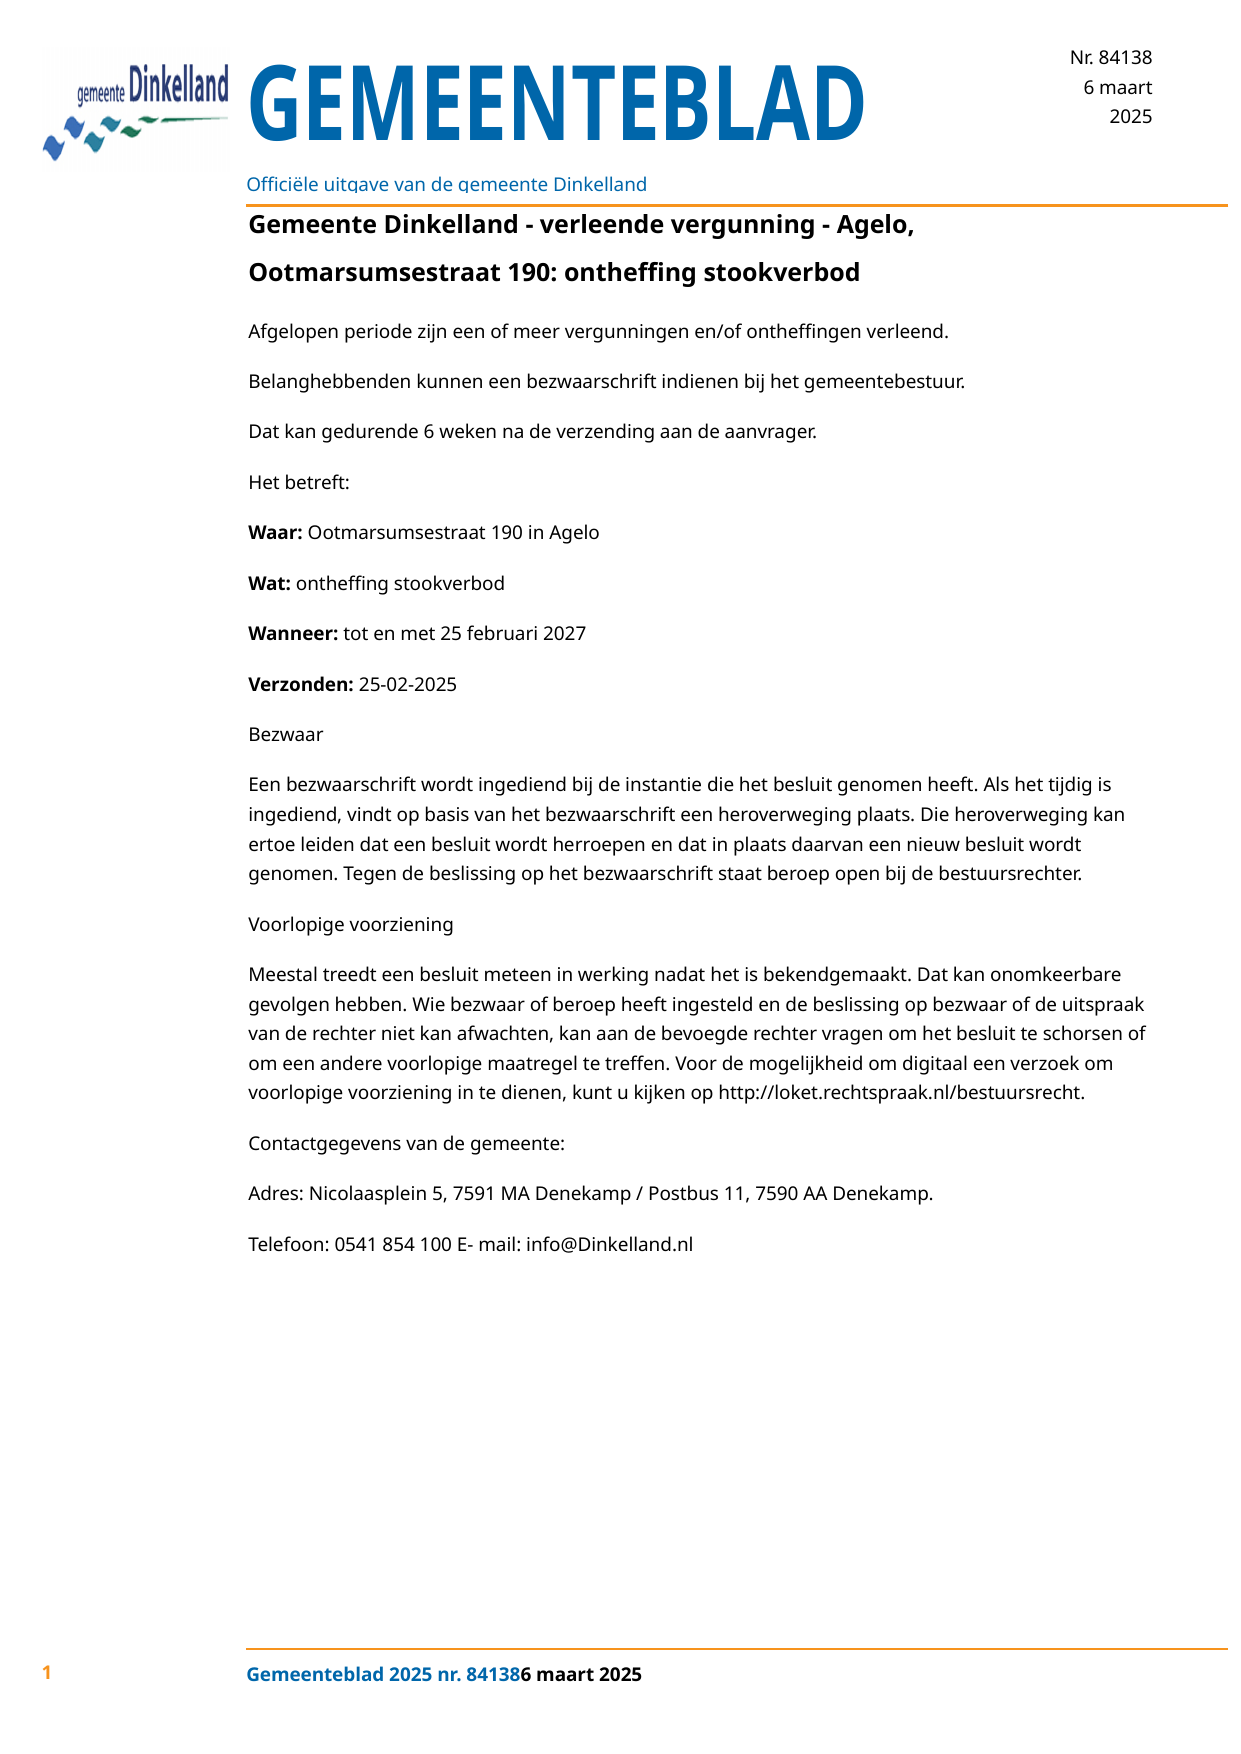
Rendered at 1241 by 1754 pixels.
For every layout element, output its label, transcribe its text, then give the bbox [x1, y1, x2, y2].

text Adres: Nicolaasplein 5, 7591 MA Denekamp / Postbus 11, 7590 AA Denekamp. [248, 1180, 1152, 1206]
text Voorlopige voorziening [248, 911, 1152, 937]
text Wat: ontheffing stookverbod [248, 570, 1152, 596]
text Wanneer: tot en met 25 februari 2027 [248, 620, 1152, 646]
text Belanghebbenden kunnen een bezwaarschrift indienen bij het gemeentebestuur. [248, 368, 1152, 394]
text Het betreft: [248, 469, 1152, 495]
text Dat kan gedurende 6 weken na de verzending aan de aanvrager. [248, 419, 1152, 444]
text Bezwaar [248, 721, 1152, 747]
text Gemeente Dinkelland - verleende vergunning - Agelo, Ootmarsumsestraat 190: ontheffing stookverbod [248, 207, 1152, 288]
picture [41, 47, 231, 172]
text Meestal treedt een besluit meteen in werking nadat het is bekendgemaakt. Dat kan onomkeerbare gevolgen hebben. Wie bezwaar of beroep heeft ingesteld en de beslissing op bezwaar of de uitspraak van de rechter niet kan afwachten, kan aan de bevoegde rechter vragen om het besluit te schorsen of om een andere voorlopige maatregel te treffen. Voor de mogelijkheid om digitaal een verzoek om voorlopige voorziening in te dienen, kunt u kijken op http://loket.rechtspraak.nl/bestuursrecht. [248, 961, 1152, 1105]
text Waar: Ootmarsumsestraat 190 in Agelo [248, 519, 1152, 545]
text Telefoon: 0541 854 100 E- mail: info@Dinkelland.nl [248, 1231, 1152, 1257]
text Afgelopen periode zijn een of meer vergunningen en/of ontheffingen verleend. [248, 318, 1152, 344]
text Verzonden: 25-02-2025 [248, 671, 1152, 697]
text Een bezwaarschrift wordt ingediend bij de instantie die het besluit genomen heeft. Als het tijdig is ingediend, vindt op basis van het bezwaarschrift een heroverweging plaats. Die heroverweging kan ertoe leiden dat een besluit wordt herroepen en dat in plaats daarvan een nieuw besluit wordt genomen. Tegen de beslissing op het bezwaarschrift staat beroep open bij de bestuursrechter. [248, 772, 1152, 886]
text Contactgegevens van de gemeente: [248, 1130, 1152, 1156]
